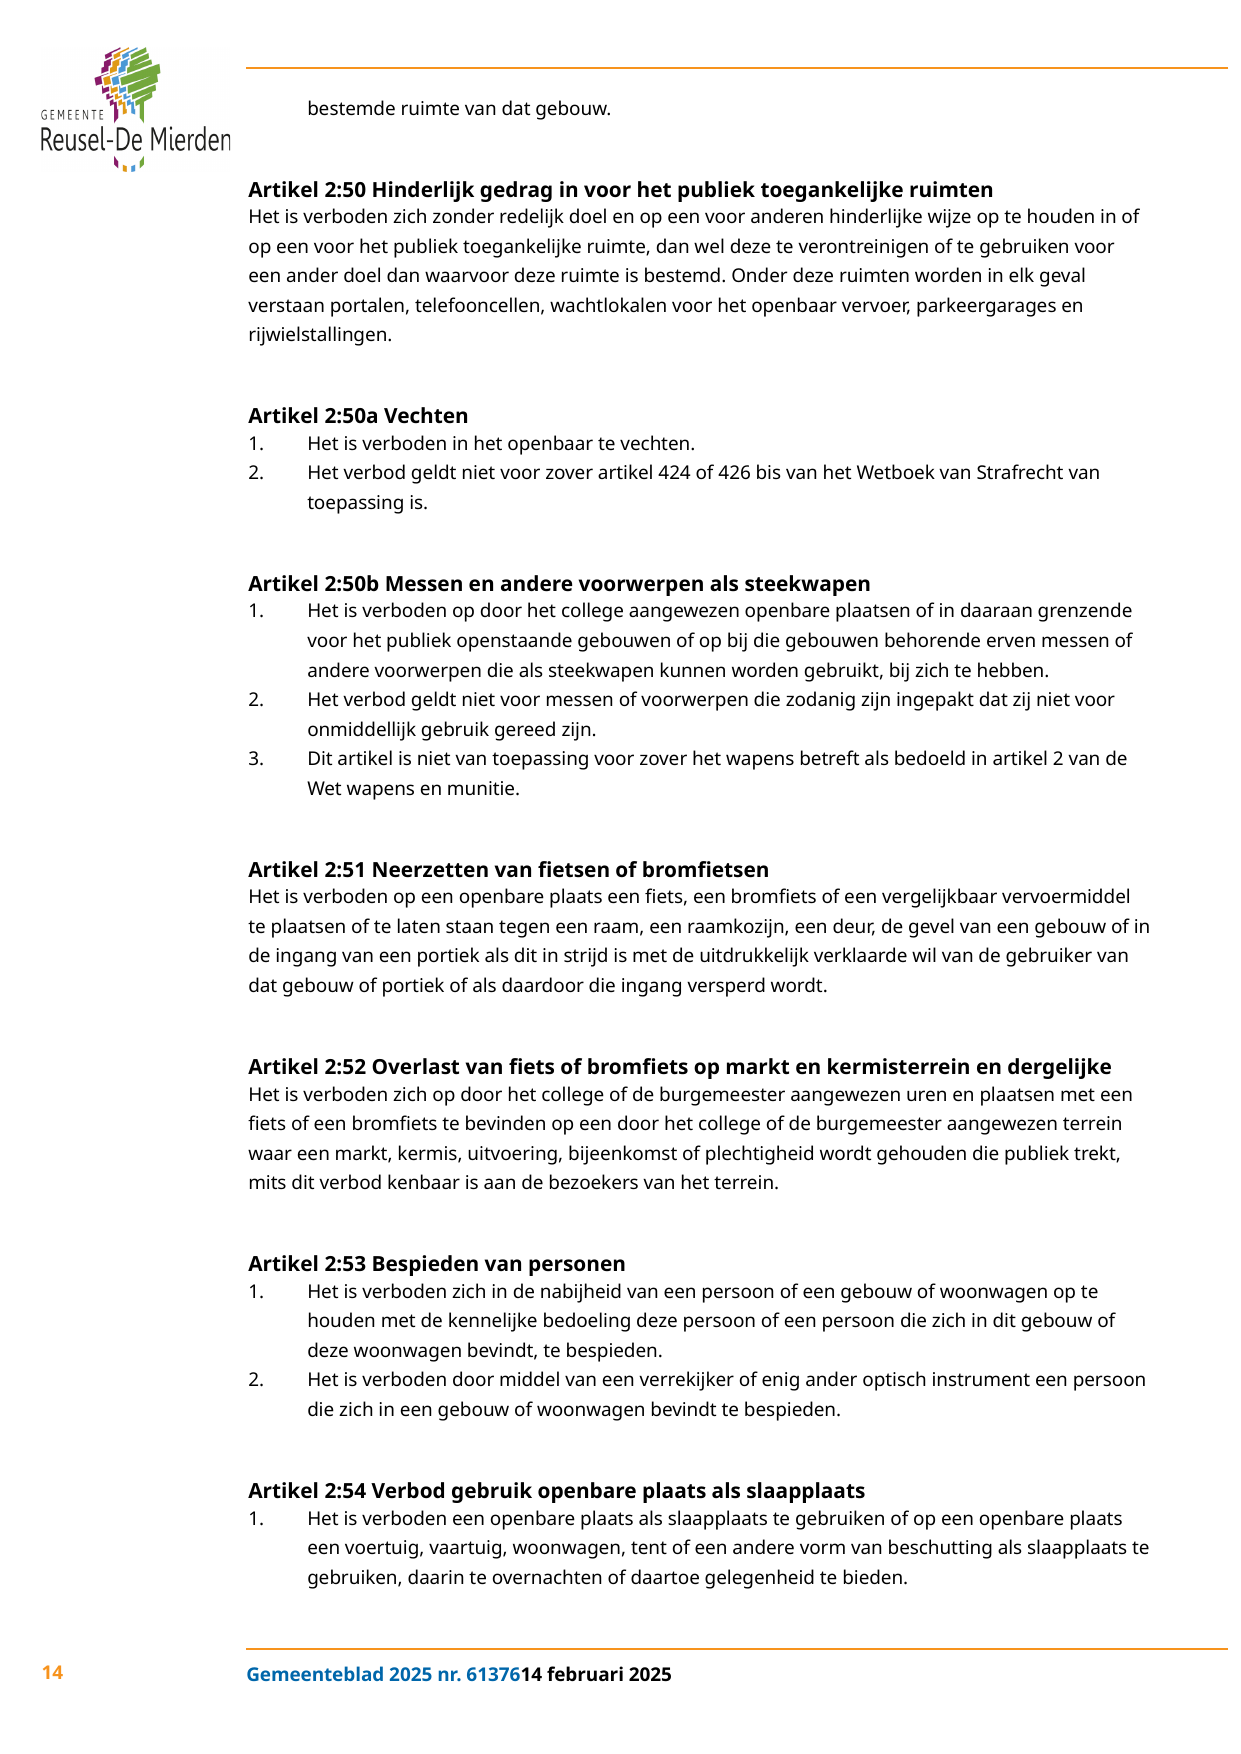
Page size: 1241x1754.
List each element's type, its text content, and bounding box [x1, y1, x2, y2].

list Dit artikel is niet van toepassing voor zover het wapens betreft als bedoeld in artikel 2 van de Wet wapens en munitie. [248, 746, 1152, 801]
text Artikel 2:50b Messen en andere voorwerpen als steekwapen [248, 569, 1152, 598]
text Artikel 2:51 Neerzetten van fietsen of bromfietsen [248, 855, 1152, 883]
text Het is verboden zich op door het college of de burgemeester aangewezen uren en plaatsen met een fiets of een bromfiets te bevinden op een door het college of de burgemeester aangewezen terrein waar een markt, kermis, uitvoering, bijeenkomst of plechtigheid wordt gehouden die publiek trekt, mits dit verbod kenbaar is aan de bezoekers van het terrein. [248, 1081, 1152, 1195]
list bestemde ruimte van dat gebouw. [248, 95, 1152, 121]
list Het is verboden een openbare plaats als slaapplaats te gebruiken of op een openbare plaats een voertuig, vaartuig, woonwagen, tent of een andere vorm van beschutting als slaapplaats te gebruiken, daarin te overnachten of daartoe gelegenheid te bieden. [248, 1505, 1152, 1589]
list Het is verboden door middel van een verrekijker of enig ander optisch instrument een persoon die zich in een gebouw of woonwagen bevindt te bespieden. [248, 1367, 1152, 1422]
list Het verbod geldt niet voor messen of voorwerpen die zodanig zijn ingepakt dat zij niet voor onmiddellijk gebruik gereed zijn. [248, 686, 1152, 742]
list Het is verboden in het openbaar te vechten. [248, 430, 1152, 456]
text Artikel 2:50a Vechten [248, 402, 1152, 430]
list Het verbod geldt niet voor zover artikel 424 of 426 bis van het Wetboek van Strafrecht van toepassing is. [248, 459, 1152, 515]
text Artikel 2:54 Verbod gebruik openbare plaats als slaapplaats [248, 1476, 1152, 1505]
text Het is verboden zich zonder redelijk doel en op een voor anderen hinderlijke wijze op te houden in of op een voor het publiek toegankelijke ruimte, dan wel deze te verontreinigen of te gebruiken voor een ander doel dan waarvoor deze ruimte is bestemd. Onder deze ruimten worden in elk geval verstaan portalen, telefooncellen, wachtlokalen voor het openbaar vervoer, parkeergarages en rijwielstallingen. [248, 203, 1152, 347]
text Artikel 2:52 Overlast van fiets of bromfiets op markt en kermisterrein en dergelijke [248, 1052, 1152, 1081]
text Artikel 2:50 Hinderlijk gedrag in voor het publiek toegankelijke ruimten [248, 175, 1152, 203]
picture [41, 47, 231, 172]
list Het is verboden op door het college aangewezen openbare plaatsen of in daaraan grenzende voor het publiek openstaande gebouwen of op bij die gebouwen behorende erven messen of andere voorwerpen die als steekwapen kunnen worden gebruikt, bij zich te hebben. [248, 598, 1152, 682]
list Het is verboden zich in de nabijheid van een persoon of een gebouw of woonwagen op te houden met de kennelijke bedoeling deze persoon of een persoon die zich in dit gebouw of deze woonwagen bevindt, te bespieden. [248, 1278, 1152, 1363]
text Het is verboden op een openbare plaats een fiets, een bromfiets of een vergelijkbaar vervoermiddel te plaatsen of te laten staan tegen een raam, een raamkozijn, een deur, de gevel van een gebouw of in de ingang van een portiek als dit in strijd is met de uitdrukkelijk verklaarde wil van de gebruiker van dat gebouw of portiek of als daardoor die ingang versperd wordt. [248, 883, 1152, 998]
text Artikel 2:53 Bespieden van personen [248, 1249, 1152, 1278]
